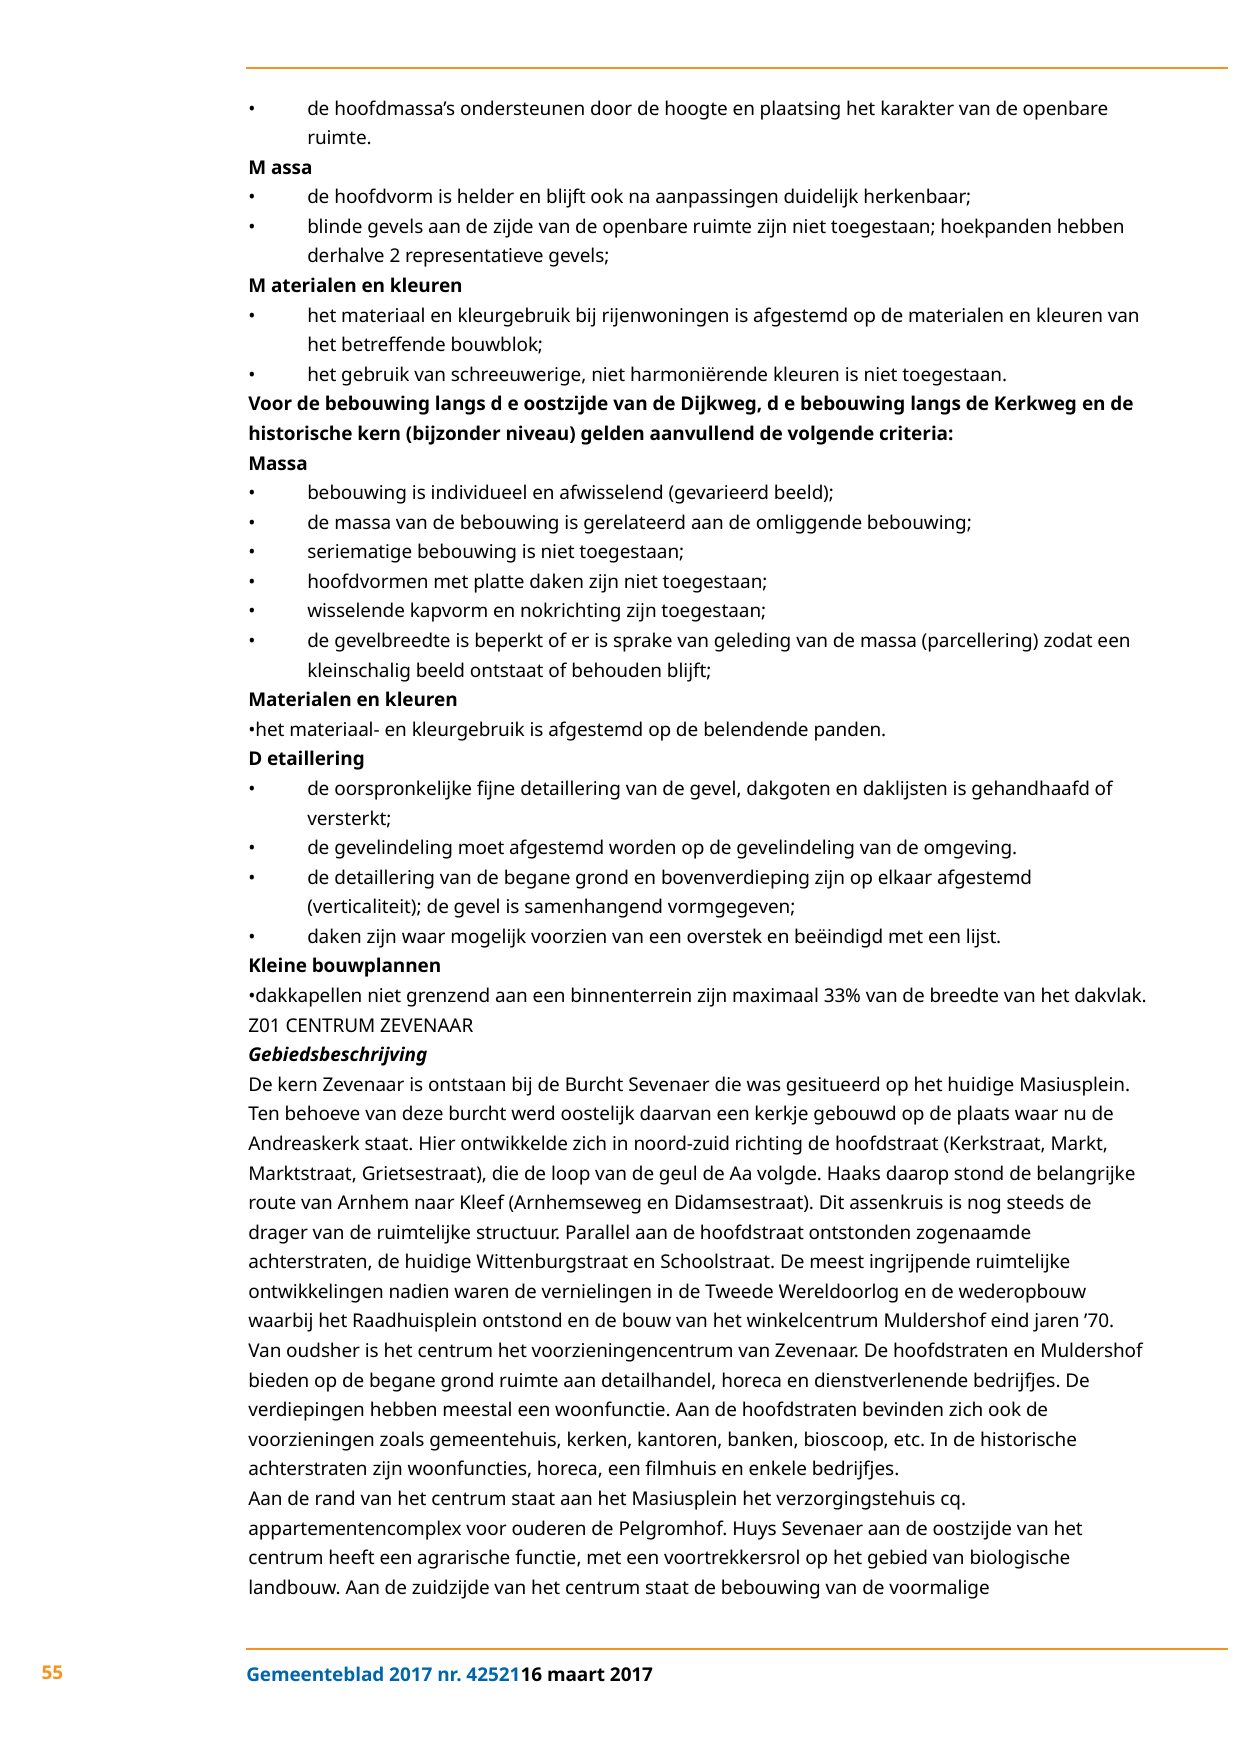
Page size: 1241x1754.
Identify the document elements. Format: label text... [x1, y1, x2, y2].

text M aterialen en kleuren [248, 272, 1152, 298]
list het materiaal en kleurgebruik bij rijenwoningen is afgestemd op de materialen en kleuren van het betreffende bouwblok; [248, 302, 1152, 357]
text Z01 CENTRUM ZEVENAAR [248, 1012, 1152, 1038]
list de hoofdmassa’s ondersteunen door de hoogte en plaatsing het karakter van de openbare ruimte. [248, 95, 1152, 150]
list de gevelbreedte is beperkt of er is sprake van geleding van de massa (parcellering) zodat een kleinschalig beeld ontstaat of behouden blijft; [248, 627, 1152, 683]
text Van oudsher is het centrum het voorzieningencentrum van Zevenaar. De hoofdstraten en Muldershof bieden op de begane grond ruimte aan detailhandel, horeca en dienstverlenende bedrijfjes. De verdiepingen hebben meestal een woonfunctie. Aan de hoofdstraten bevinden zich ook de voorzieningen zoals gemeentehuis, kerken, kantoren, banken, bioscoop, etc. In de historische achterstraten zijn woonfuncties, horeca, een filmhuis en enkele bedrijfjes. [248, 1337, 1152, 1481]
list bebouwing is individueel en afwisselend (gevarieerd beeld); [248, 479, 1152, 505]
list seriematige bebouwing is niet toegestaan; [248, 538, 1152, 564]
list de hoofdvorm is helder en blijft ook na aanpassingen duidelijk herkenbaar; [248, 183, 1152, 209]
text Aan de rand van het centrum staat aan het Masiusplein het verzorgingstehuis cq. appartementencomplex voor ouderen de Pelgromhof. Huys Sevenaer aan de oostzijde van het centrum heeft een agrarische functie, met een voortrekkersrol op het gebied van biologische landbouw. Aan de zuidzijde van het centrum staat de bebouwing van de voormalige [248, 1485, 1152, 1600]
text D etaillering [248, 746, 1152, 771]
list hoofdvormen met platte daken zijn niet toegestaan; [248, 568, 1152, 594]
list de gevelindeling moet afgestemd worden op de gevelindeling van de omgeving. [248, 834, 1152, 860]
list de detaillering van de begane grond en bovenverdieping zijn op elkaar afgestemd (verticaliteit); de gevel is samenhangend vormgegeven; [248, 864, 1152, 919]
text Massa [248, 450, 1152, 476]
text •dakkapellen niet grenzend aan een binnenterrein zijn maximaal 33% van de breedte van het dakvlak. [248, 982, 1152, 1008]
text M assa [248, 154, 1152, 180]
list blinde gevels aan de zijde van de openbare ruimte zijn niet toegestaan; hoekpanden hebben derhalve 2 representatieve gevels; [248, 213, 1152, 268]
list de massa van de bebouwing is gerelateerd aan de omliggende bebouwing; [248, 509, 1152, 535]
text Kleine bouwplannen [248, 953, 1152, 978]
list wisselende kapvorm en nokrichting zijn toegestaan; [248, 598, 1152, 623]
text Gebiedsbeschrijving [248, 1041, 1152, 1067]
picture [41, 47, 231, 172]
list het gebruik van schreeuwerige, niet harmoniërende kleuren is niet toegestaan. [248, 361, 1152, 387]
list de oorspronkelijke fijne detaillering van de gevel, dakgoten en daklijsten is gehandhaafd of versterkt; [248, 775, 1152, 831]
list daken zijn waar mogelijk voorzien van een overstek en beëindigd met een lijst. [248, 923, 1152, 949]
text Materialen en kleuren [248, 686, 1152, 712]
text •het materiaal- en kleurgebruik is afgestemd op de belendende panden. [248, 716, 1152, 742]
text Voor de bebouwing langs d e oostzijde van de Dijkweg, d e bebouwing langs de Kerkweg en de historische kern (bijzonder niveau) gelden aanvullend de volgende criteria: [248, 391, 1152, 446]
text De kern Zevenaar is ontstaan bij de Burcht Sevenaer die was gesitueerd op het huidige Masiusplein. Ten behoeve van deze burcht werd oostelijk daarvan een kerkje gebouwd op de plaats waar nu de Andreaskerk staat. Hier ontwikkelde zich in noord-zuid richting de hoofdstraat (Kerkstraat, Markt, Marktstraat, Grietsestraat), die de loop van de geul de Aa volgde. Haaks daarop stond de belangrijke route van Arnhem naar Kleef (Arnhemseweg en Didamsestraat). Dit assenkruis is nog steeds de drager van de ruimtelijke structuur. Parallel aan de hoofdstraat ontstonden zogenaamde achterstraten, de huidige Wittenburgstraat en Schoolstraat. De meest ingrijpende ruimtelijke ontwikkelingen nadien waren de vernielingen in de Tweede Wereldoorlog en de wederopbouw waarbij het Raadhuisplein ontstond en de bouw van het winkelcentrum Muldershof eind jaren ’70. [248, 1071, 1152, 1333]
